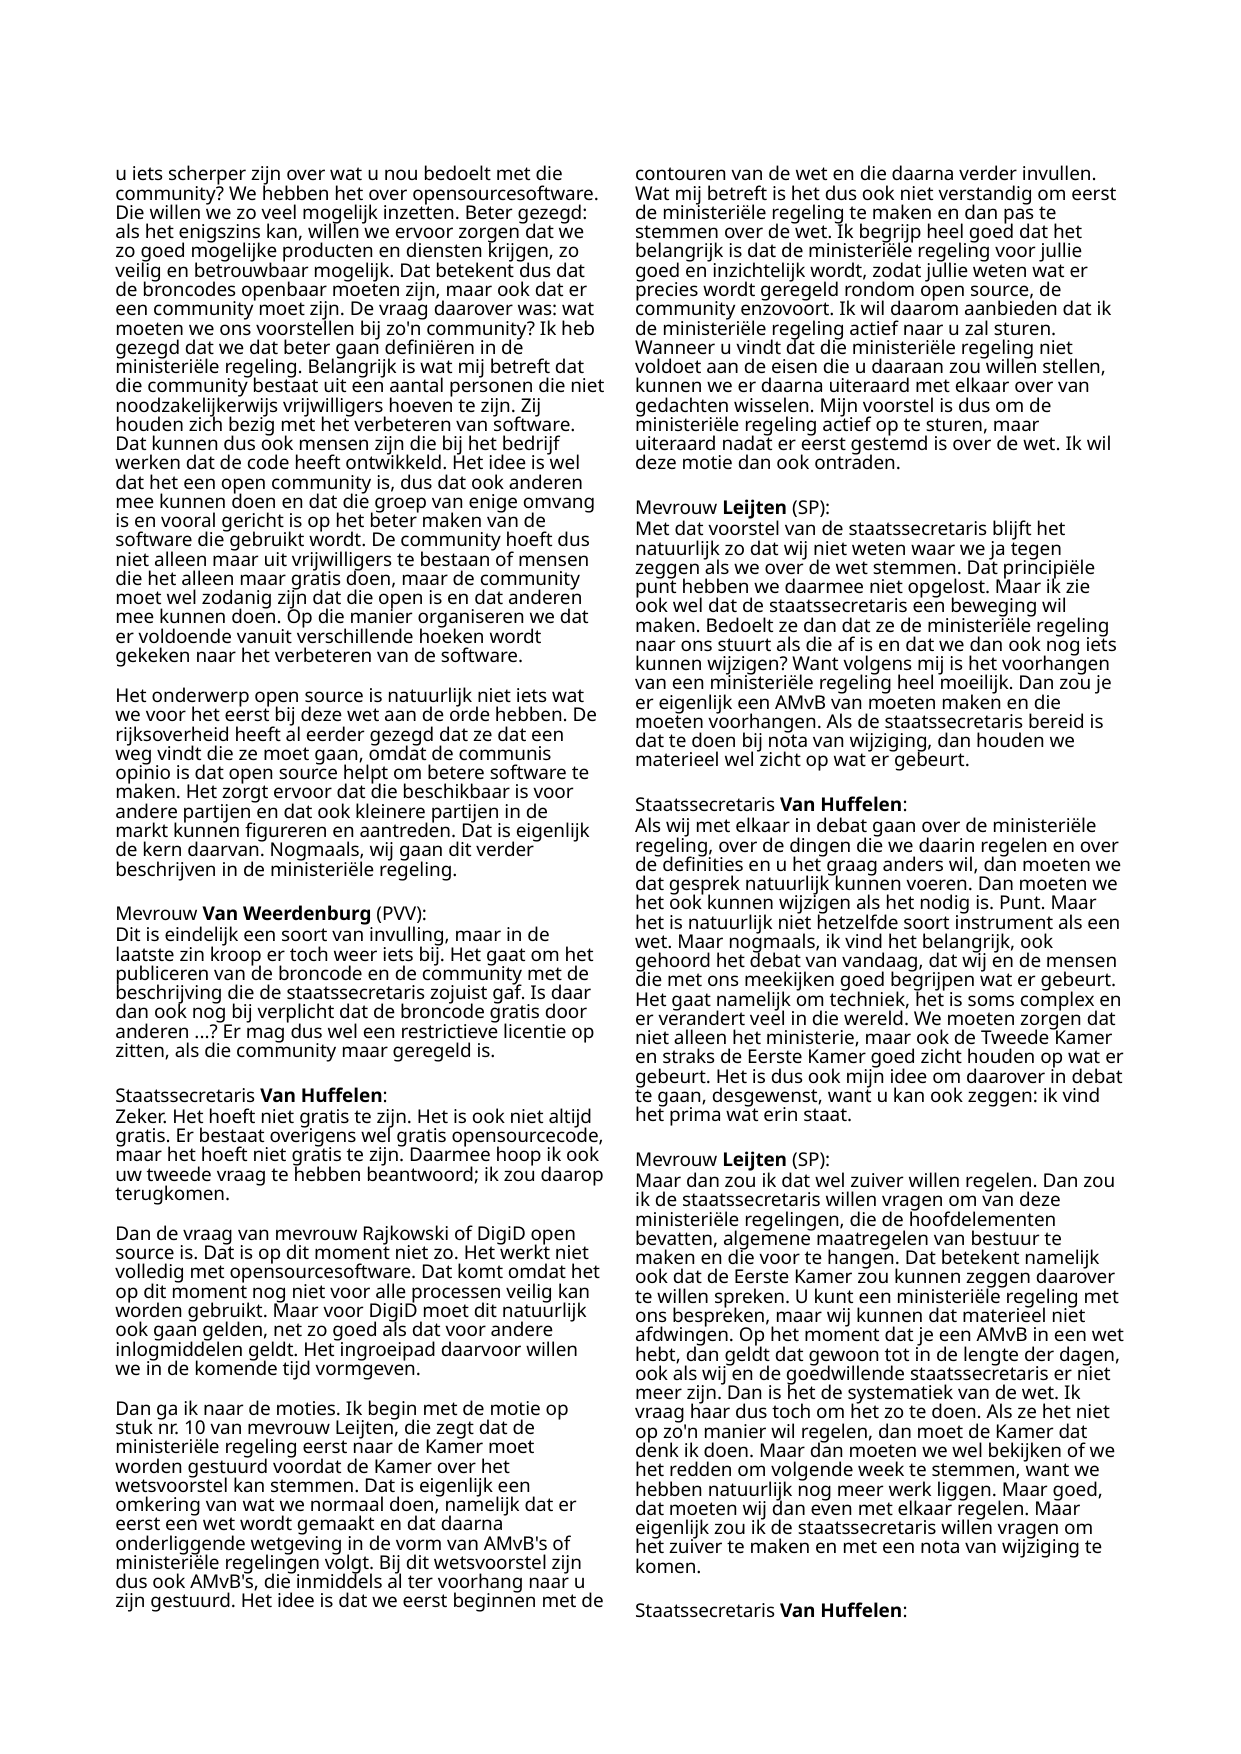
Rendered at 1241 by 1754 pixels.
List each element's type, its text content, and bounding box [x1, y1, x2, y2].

text Zeker. Het hoeft niet gratis te zijn. Het is ook niet altijd gratis. Er bestaat overigens wel gratis opensourcecode, maar het hoeft niet gratis te zijn. Daarmee hoop ik ook uw tweede vraag te hebben beantwoord; ik zou daarop terugkomen. [115, 1108, 605, 1204]
text Mevrouw Leijten (SP): [635, 494, 1125, 520]
text Als wij met elkaar in debat gaan over de ministeriële regeling, over de dingen die we daarin regelen en over de definities en u het graag anders wil, dan moeten we dat gesprek natuurlijk kunnen voeren. Dan moeten we het ook kunnen wijzigen als het nodig is. Punt. Maar het is natuurlijk niet hetzelfde soort instrument als een wet. Maar nogmaals, ik vind het belangrijk, ook gehoord het debat van vandaag, dat wij en de mensen die met ons meekijken goed begrijpen wat er gebeurt. Het gaat namelijk om techniek, het is soms complex en er verandert veel in die wereld. We moeten zorgen dat niet alleen het ministerie, maar ook de Tweede Kamer en straks de Eerste Kamer goed zicht houden op wat er gebeurt. Het is dus ook mijn idee om daarover in debat te gaan, desgewenst, want u kan ook zeggen: ik vind het prima wat erin staat. [635, 817, 1125, 1126]
text Dan de vraag van mevrouw Rajkowski of DigiD open source is. Dat is op dit moment niet zo. Het werkt niet volledig met opensourcesoftware. Dat komt omdat het op dit moment nog niet voor alle processen veilig kan worden gebruikt. Maar voor DigiD moet dit natuurlijk ook gaan gelden, net zo goed als dat voor andere inlogmiddelen geldt. Het ingroeipad daarvoor willen we in de komende tijd vormgeven. [115, 1225, 605, 1379]
text contouren van de wet en die daarna verder invullen. Wat mij betreft is het dus ook niet verstandig om eerst de ministeriële regeling te maken en dan pas te stemmen over de wet. Ik begrijp heel goed dat het belangrijk is dat de ministeriële regeling voor jullie goed en inzichtelijk wordt, zodat jullie weten wat er precies wordt geregeld rondom open source, de community enzovoort. Ik wil daarom aanbieden dat ik de ministeriële regeling actief naar u zal sturen. Wanneer u vindt dat die ministeriële regeling niet voldoet aan de eisen die u daaraan zou willen stellen, kunnen we er daarna uiteraard met elkaar over van gedachten wisselen. Mijn voorstel is dus om de ministeriële regeling actief op te sturen, maar uiteraard nadat er eerst gestemd is over de wet. Ik wil deze motie dan ook ontraden. [635, 165, 1125, 474]
text Met dat voorstel van de staatssecretaris blijft het natuurlijk zo dat wij niet weten waar we ja tegen zeggen als we over de wet stemmen. Dat principiële punt hebben we daarmee niet opgelost. Maar ik zie ook wel dat de staatssecretaris een beweging wil maken. Bedoelt ze dan dat ze de ministeriële regeling naar ons stuurt als die af is en dat we dan ook nog iets kunnen wijzigen? Want volgens mij is het voorhangen van een ministeriële regeling heel moeilijk. Dan zou je er eigenlijk een AMvB van moeten maken en die moeten voorhangen. Als de staatssecretaris bereid is dat te doen bij nota van wijziging, dan houden we materieel wel zicht op wat er gebeurt. [635, 520, 1125, 771]
text Staatssecretaris Van Huffelen: [635, 1598, 1125, 1623]
text Staatssecretaris Van Huffelen: [115, 1082, 605, 1108]
text u iets scherper zijn over wat u nou bedoelt met die community? We hebben het over opensourcesoftware. Die willen we zo veel mogelijk inzetten. Beter gezegd: als het enigszins kan, willen we ervoor zorgen dat we zo goed mogelijke producten en diensten krijgen, zo veilig en betrouwbaar mogelijk. Dat betekent dus dat de broncodes openbaar moeten zijn, maar ook dat er een community moet zijn. De vraag daarover was: wat moeten we ons voorstellen bij zo'n community? Ik heb gezegd dat we dat beter gaan definiëren in de ministeriële regeling. Belangrijk is wat mij betreft dat die community bestaat uit een aantal personen die niet noodzakelijkerwijs vrijwilligers hoeven te zijn. Zij houden zich bezig met het verbeteren van software. Dat kunnen dus ook mensen zijn die bij het bedrijf werken dat de code heeft ontwikkeld. Het idee is wel dat het een open community is, dus dat ook anderen mee kunnen doen en dat die groep van enige omvang is en vooral gericht is op het beter maken van de software die gebruikt wordt. De community hoeft dus niet alleen maar uit vrijwilligers te bestaan of mensen die het alleen maar gratis doen, maar de community moet wel zodanig zijn dat die open is en dat anderen mee kunnen doen. Op die manier organiseren we dat er voldoende vanuit verschillende hoeken wordt gekeken naar het verbeteren van de software. [115, 165, 605, 666]
text Het onderwerp open source is natuurlijk niet iets wat we voor het eerst bij deze wet aan de orde hebben. De rijksoverheid heeft al eerder gezegd dat ze dat een weg vindt die ze moet gaan, omdat de communis opinio is dat open source helpt om betere software te maken. Het zorgt ervoor dat die beschikbaar is voor andere partijen en dat ook kleinere partijen in de markt kunnen figureren en aantreden. Dat is eigenlijk de kern daarvan. Nogmaals, wij gaan dit verder beschrijven in de ministeriële regeling. [115, 687, 605, 880]
text Staatssecretaris Van Huffelen: [635, 792, 1125, 817]
text Dan ga ik naar de moties. Ik begin met de motie op stuk nr. 10 van mevrouw Leijten, die zegt dat de ministeriële regeling eerst naar de Kamer moet worden gestuurd voordat de Kamer over het wetsvoorstel kan stemmen. Dat is eigenlijk een omkering van wat we normaal doen, namelijk dat er eerst een wet wordt gemaakt en dat daarna onderliggende wetgeving in de vorm van AMvB's of ministeriële regelingen volgt. Bij dit wetsvoorstel zijn dus ook AMvB's, die inmiddels al ter voorhang naar u zijn gestuurd. Het idee is dat we eerst beginnen met de [115, 1400, 605, 1612]
text Mevrouw Leijten (SP): [635, 1146, 1125, 1172]
text Mevrouw Van Weerdenburg (PVV): [115, 901, 605, 926]
text Maar dan zou ik dat wel zuiver willen regelen. Dan zou ik de staatssecretaris willen vragen om van deze ministeriële regelingen, die de hoofdelementen bevatten, algemene maatregelen van bestuur te maken en die voor te hangen. Dat betekent namelijk ook dat de Eerste Kamer zou kunnen zeggen daarover te willen spreken. U kunt een ministeriële regeling met ons bespreken, maar wij kunnen dat materieel niet afdwingen. Op het moment dat je een AMvB in een wet hebt, dan geldt dat gewoon tot in de lengte der dagen, ook als wij en de goedwillende staatssecretaris er niet meer zijn. Dan is het de systematiek van de wet. Ik vraag haar dus toch om het zo te doen. Als ze het niet op zo'n manier wil regelen, dan moet de Kamer dat denk ik doen. Maar dan moeten we wel bekijken of we het redden om volgende week te stemmen, want we hebben natuurlijk nog meer werk liggen. Maar goed, dat moeten wij dan even met elkaar regelen. Maar eigenlijk zou ik de staatssecretaris willen vragen om het zuiver te maken en met een nota van wijziging te komen. [635, 1172, 1125, 1577]
text Dit is eindelijk een soort van invulling, maar in de laatste zin kroop er toch weer iets bij. Het gaat om het publiceren van de broncode en de community met de beschrijving die de staatssecretaris zojuist gaf. Is daar dan ook nog bij verplicht dat de broncode gratis door anderen ...? Er mag dus wel een restrictieve licentie op zitten, als die community maar geregeld is. [115, 926, 605, 1061]
